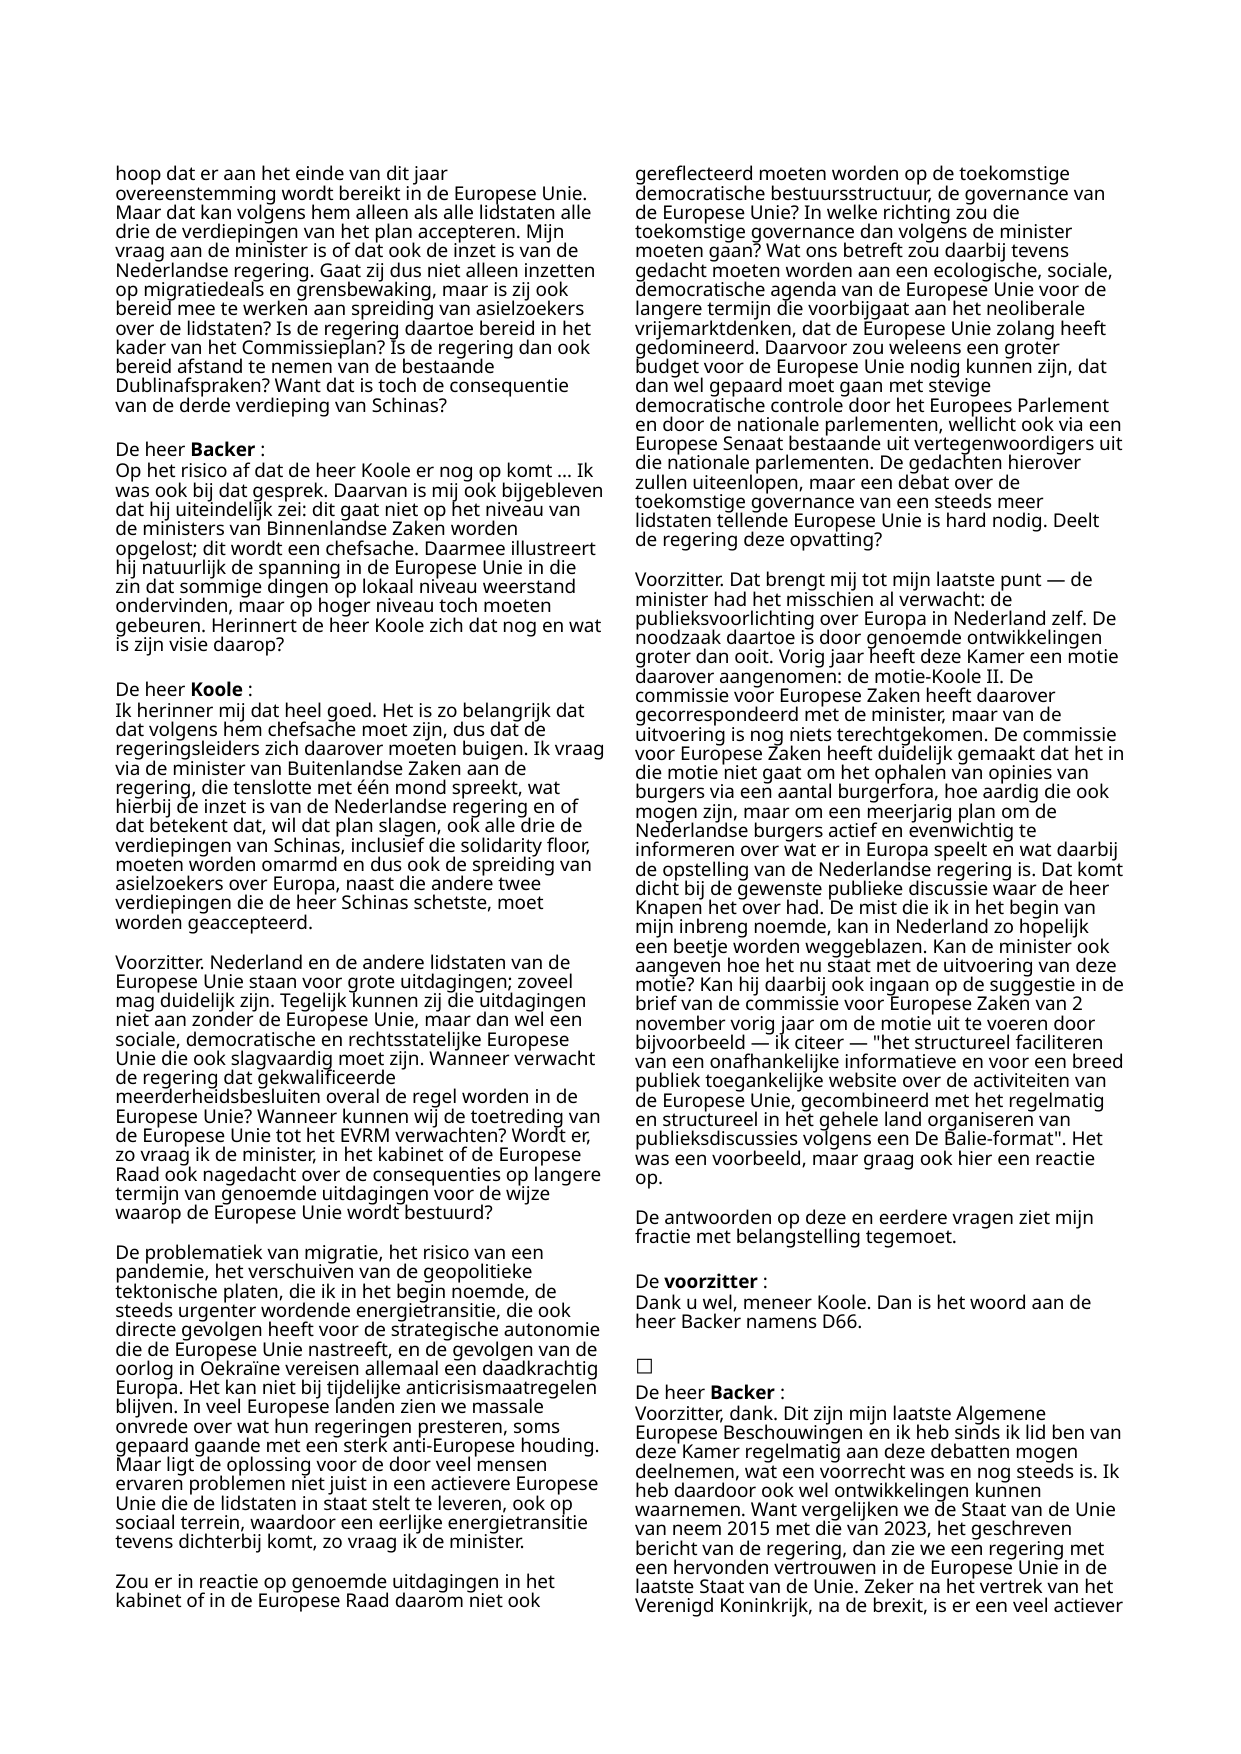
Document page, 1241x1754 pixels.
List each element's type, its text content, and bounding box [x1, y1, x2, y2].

text gereflecteerd moeten worden op de toekomstige democratische bestuursstructuur, de governance van de Europese Unie? In welke richting zou die toekomstige governance dan volgens de minister moeten gaan? Wat ons betreft zou daarbij tevens gedacht moeten worden aan een ecologische, sociale, democratische agenda van de Europese Unie voor de langere termijn die voorbijgaat aan het neoliberale vrijemarktdenken, dat de Europese Unie zolang heeft gedomineerd. Daarvoor zou weleens een groter budget voor de Europese Unie nodig kunnen zijn, dat dan wel gepaard moet gaan met stevige democratische controle door het Europees Parlement en door de nationale parlementen, wellicht ook via een Europese Senaat bestaande uit vertegenwoordigers uit die nationale parlementen. De gedachten hierover zullen uiteenlopen, maar een debat over de toekomstige governance van een steeds meer lidstaten tellende Europese Unie is hard nodig. Deelt de regering deze opvatting? [635, 165, 1125, 551]
text De heer Backer : [115, 437, 605, 462]
text De voorzitter : [635, 1268, 1125, 1294]
text De antwoorden op deze en eerdere vragen ziet mijn fractie met belangstelling tegemoet. [635, 1209, 1125, 1247]
text ⬜ [635, 1353, 1125, 1379]
text De heer Backer : [635, 1379, 1125, 1405]
text Ik herinner mij dat heel goed. Het is zo belangrijk dat dat volgens hem chefsache moet zijn, dus dat de regeringsleiders zich daarover moeten buigen. Ik vraag via de minister van Buitenlandse Zaken aan de regering, die tenslotte met één mond spreekt, wat hierbij de inzet is van de Nederlandse regering en of dat betekent dat, wil dat plan slagen, ook alle drie de verdiepingen van Schinas, inclusief die solidarity floor, moeten worden omarmd en dus ook de spreiding van asielzoekers over Europa, naast die andere twee verdiepingen die de heer Schinas schetste, moet worden geaccepteerd. [115, 702, 605, 933]
text De problematiek van migratie, het risico van een pandemie, het verschuiven van de geopolitieke tektonische platen, die ik in het begin noemde, de steeds urgenter wordende energietransitie, die ook directe gevolgen heeft voor de strategische autonomie die de Europese Unie nastreeft, en de gevolgen van de oorlog in Oekraïne vereisen allemaal een daadkrachtig Europa. Het kan niet bij tijdelijke anticrisismaatregelen blijven. In veel Europese landen zien we massale onvrede over wat hun regeringen presteren, soms gepaard gaande met een sterk anti-Europese houding. Maar ligt de oplossing voor de door veel mensen ervaren problemen niet juist in een actievere Europese Unie die de lidstaten in staat stelt te leveren, ook op sociaal terrein, waardoor een eerlijke energietransitie tevens dichterbij komt, zo vraag ik de minister. [115, 1244, 605, 1552]
text Voorzitter, dank. Dit zijn mijn laatste Algemene Europese Beschouwingen en ik heb sinds ik lid ben van deze Kamer regelmatig aan deze debatten mogen deelnemen, wat een voorrecht was en nog steeds is. Ik heb daardoor ook wel ontwikkelingen kunnen waarnemen. Want vergelijken we de Staat van de Unie van neem 2015 met die van 2023, het geschreven bericht van de regering, dan zie we een regering met een hervonden vertrouwen in de Europese Unie in de laatste Staat van de Unie. Zeker na het vertrek van het Verenigd Koninkrijk, na de brexit, is er een veel actiever [635, 1405, 1125, 1617]
text Voorzitter. Dat brengt mij tot mijn laatste punt — de minister had het misschien al verwacht: de publieksvoorlichting over Europa in Nederland zelf. De noodzaak daartoe is door genoemde ontwikkelingen groter dan ooit. Vorig jaar heeft deze Kamer een motie daarover aangenomen: de motie-Koole II. De commissie voor Europese Zaken heeft daarover gecorrespondeerd met de minister, maar van de uitvoering is nog niets terechtgekomen. De commissie voor Europese Zaken heeft duidelijk gemaakt dat het in die motie niet gaat om het ophalen van opinies van burgers via een aantal burgerfora, hoe aardig die ook mogen zijn, maar om een meerjarig plan om de Nederlandse burgers actief en evenwichtig te informeren over wat er in Europa speelt en wat daarbij de opstelling van de Nederlandse regering is. Dat komt dicht bij de gewenste publieke discussie waar de heer Knapen het over had. De mist die ik in het begin van mijn inbreng noemde, kan in Nederland zo hopelijk een beetje worden weggeblazen. Kan de minister ook aangeven hoe het nu staat met de uitvoering van deze motie? Kan hij daarbij ook ingaan op de suggestie in de brief van de commissie voor Europese Zaken van 2 november vorig jaar om de motie uit te voeren door bijvoorbeeld — ik citeer — "het structureel faciliteren van een onafhankelijke informatieve en voor een breed publiek toegankelijke website over de activiteiten van de Europese Unie, gecombineerd met het regelmatig en structureel in het gehele land organiseren van publieksdiscussies volgens een De Balie-format". Het was een voorbeeld, maar graag ook hier een reactie op. [635, 571, 1125, 1188]
text Zou er in reactie op genoemde uitdagingen in het kabinet of in de Europese Raad daarom niet ook [115, 1573, 605, 1612]
text hoop dat er aan het einde van dit jaar overeenstemming wordt bereikt in de Europese Unie. Maar dat kan volgens hem alleen als alle lidstaten alle drie de verdiepingen van het plan accepteren. Mijn vraag aan de minister is of dat ook de inzet is van de Nederlandse regering. Gaat zij dus niet alleen inzetten op migratiedeals en grensbewaking, maar is zij ook bereid mee te werken aan spreiding van asielzoekers over de lidstaten? Is de regering daartoe bereid in het kader van het Commissieplan? Is de regering dan ook bereid afstand te nemen van de bestaande Dublinafspraken? Want dat is toch de consequentie van de derde verdieping van Schinas? [115, 165, 605, 416]
text Dank u wel, meneer Koole. Dan is het woord aan de heer Backer namens D66. [635, 1294, 1125, 1332]
text De heer Koole : [115, 676, 605, 702]
text Op het risico af dat de heer Koole er nog op komt … Ik was ook bij dat gesprek. Daarvan is mij ook bijgebleven dat hij uiteindelijk zei: dit gaat niet op het niveau van de ministers van Binnenlandse Zaken worden opgelost; dit wordt een chefsache. Daarmee illustreert hij natuurlijk de spanning in de Europese Unie in die zin dat sommige dingen op lokaal niveau weerstand ondervinden, maar op hoger niveau toch moeten gebeuren. Herinnert de heer Koole zich dat nog en wat is zijn visie daarop? [115, 462, 605, 655]
text Voorzitter. Nederland en de andere lidstaten van de Europese Unie staan voor grote uitdagingen; zoveel mag duidelijk zijn. Tegelijk kunnen zij die uitdagingen niet aan zonder de Europese Unie, maar dan wel een sociale, democratische en rechtsstatelijke Europese Unie die ook slagvaardig moet zijn. Wanneer verwacht de regering dat gekwalificeerde meerderheidsbesluiten overal de regel worden in de Europese Unie? Wanneer kunnen wij de toetreding van de Europese Unie tot het EVRM verwachten? Wordt er, zo vraag ik de minister, in het kabinet of de Europese Raad ook nagedacht over de consequenties op langere termijn van genoemde uitdagingen voor de wijze waarop de Europese Unie wordt bestuurd? [115, 954, 605, 1223]
